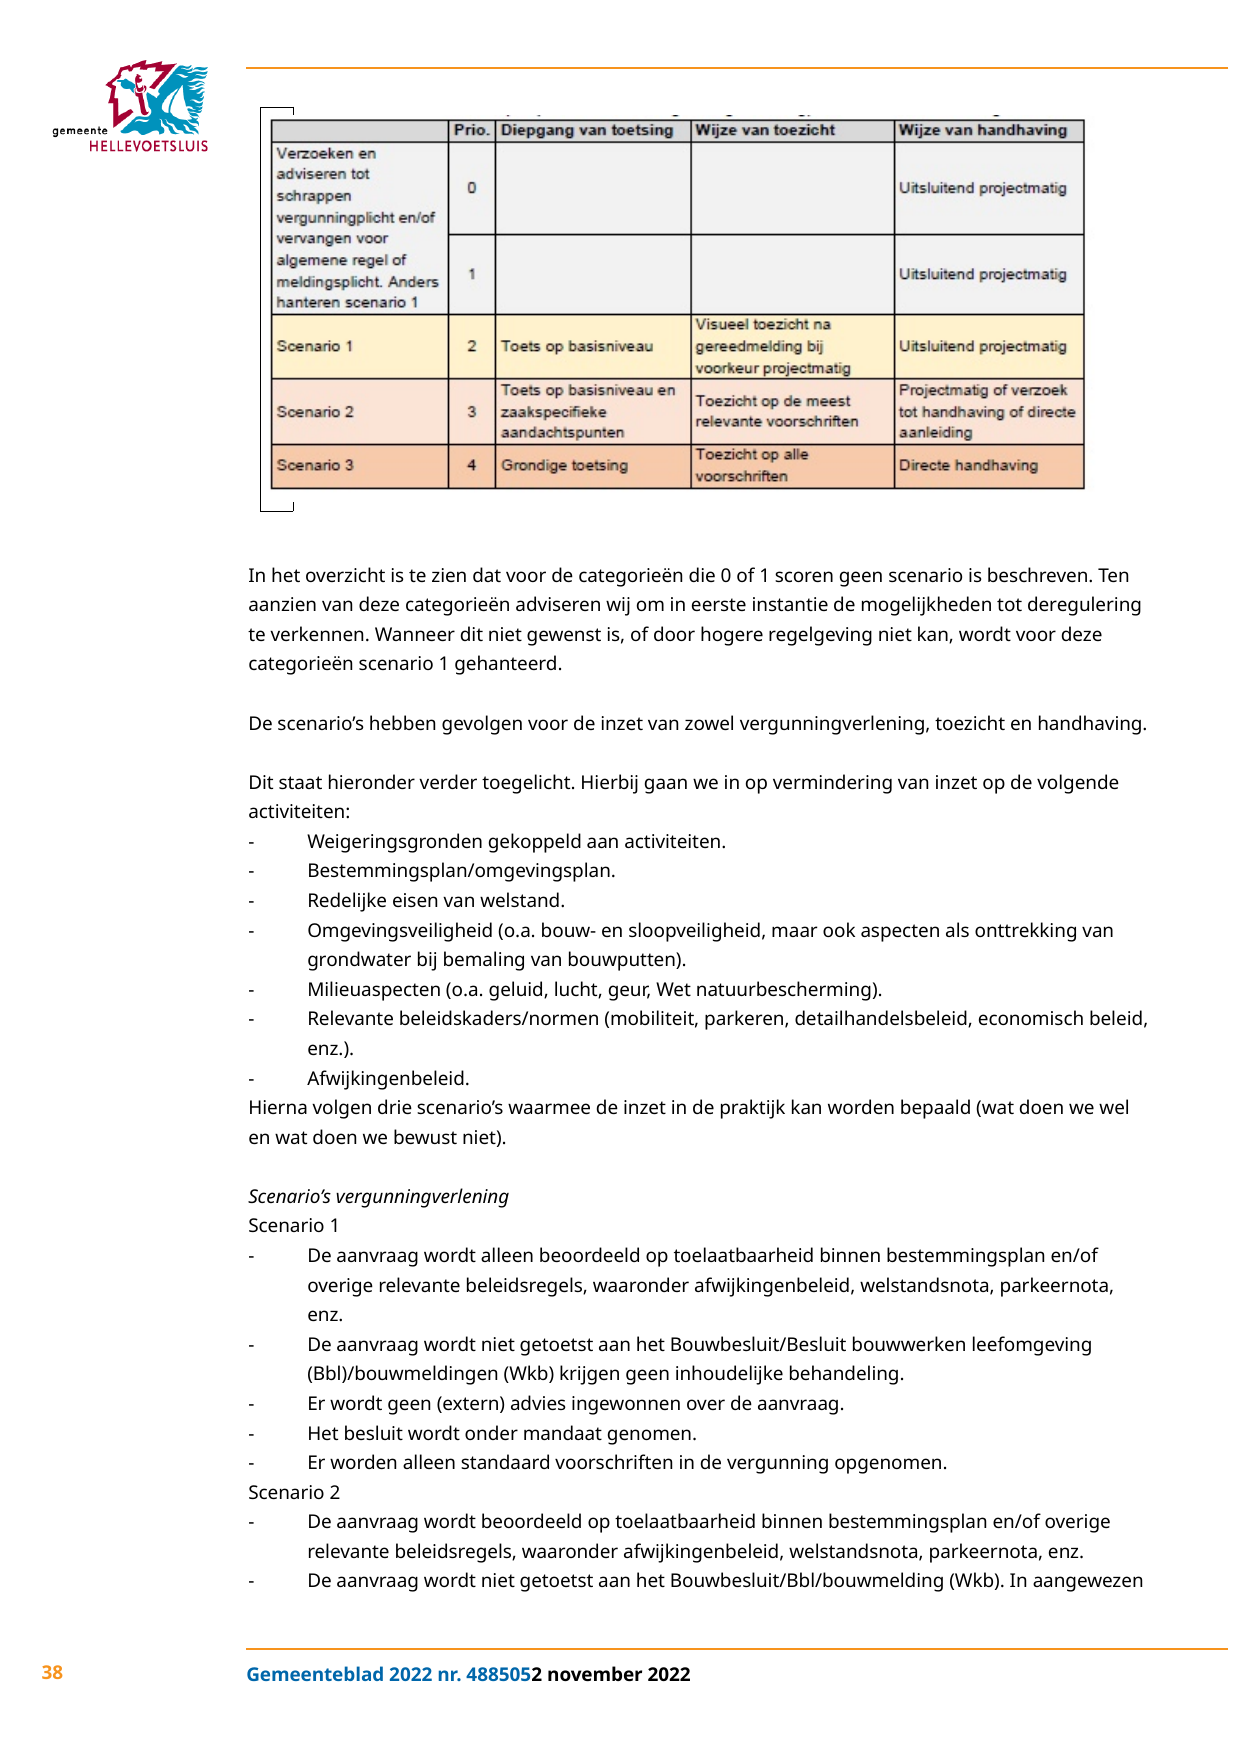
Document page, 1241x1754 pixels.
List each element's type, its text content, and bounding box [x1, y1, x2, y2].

list De aanvraag wordt niet getoetst aan het Bouwbesluit/Besluit bouwwerken leefomgeving (Bbl)/bouwmeldingen (Wkb) krijgen geen inhoudelijke behandeling. [248, 1331, 1152, 1386]
list De aanvraag wordt beoordeeld op toelaatbaarheid binnen bestemmingsplan en/of overige relevante beleidsregels, waaronder afwijkingenbeleid, welstandsnota, parkeernota, enz. [248, 1508, 1152, 1564]
list Het besluit wordt onder mandaat genomen. [248, 1420, 1152, 1445]
text De scenario’s hebben gevolgen voor de inzet van zowel vergunningverlening, toezicht en handhaving. [248, 710, 1152, 735]
text Scenario 1 [248, 1213, 1152, 1238]
list Redelijke eisen van welstand. [248, 887, 1152, 913]
text Hierna volgen drie scenario’s waarmee de inzet in de praktijk kan worden bepaald (wat doen we wel en wat doen we bewust niet). [248, 1094, 1152, 1149]
list De aanvraag wordt alleen beoordeeld op toelaatbaarheid binnen bestemmingsplan en/of overige relevante beleidsregels, waaronder afwijkingenbeleid, welstandsnota, parkeernota, enz. [248, 1242, 1152, 1327]
list Afwijkingenbeleid. [248, 1065, 1152, 1090]
list Omgevingsveiligheid (o.a. bouw- en sloopveiligheid, maar ook aspecten als onttrekking van grondwater bij bemaling van bouwputten). [248, 917, 1152, 972]
list Relevante beleidskaders/normen (mobiliteit, parkeren, detailhandelsbeleid, economisch beleid, enz.). [248, 1006, 1152, 1061]
text In het overzicht is te zien dat voor de categorieën die 0 of 1 scoren geen scenario is beschreven. Ten aanzien van deze categorieën adviseren wij om in eerste instantie de mogelijkheden tot deregulering te verkennen. Wanneer dit niet gewenst is, of door hogere regelgeving niet kan, wordt voor deze categorieën scenario 1 gehanteerd. [248, 562, 1152, 676]
list Er worden alleen standaard voorschriften in de vergunning opgenomen. [248, 1449, 1152, 1475]
text Dit staat hieronder verder toegelicht. Hierbij gaan we in op vermindering van inzet op de volgende activiteiten: [248, 769, 1152, 824]
text Scenario’s vergunningverlening [248, 1183, 1152, 1209]
picture [268, 115, 1096, 502]
text Scenario 2 [248, 1479, 1152, 1504]
list De aanvraag wordt niet getoetst aan het Bouwbesluit/Bbl/bouwmelding (Wkb). In aangewezen [248, 1568, 1152, 1593]
list Milieuaspecten (o.a. geluid, lucht, geur, Wet natuurbescherming). [248, 976, 1152, 1002]
list Weigeringsgronden gekoppeld aan activiteiten. [248, 828, 1152, 854]
list Bestemmingsplan/omgevingsplan. [248, 858, 1152, 883]
picture [41, 47, 231, 172]
list Er wordt geen (extern) advies ingewonnen over de aanvraag. [248, 1390, 1152, 1416]
